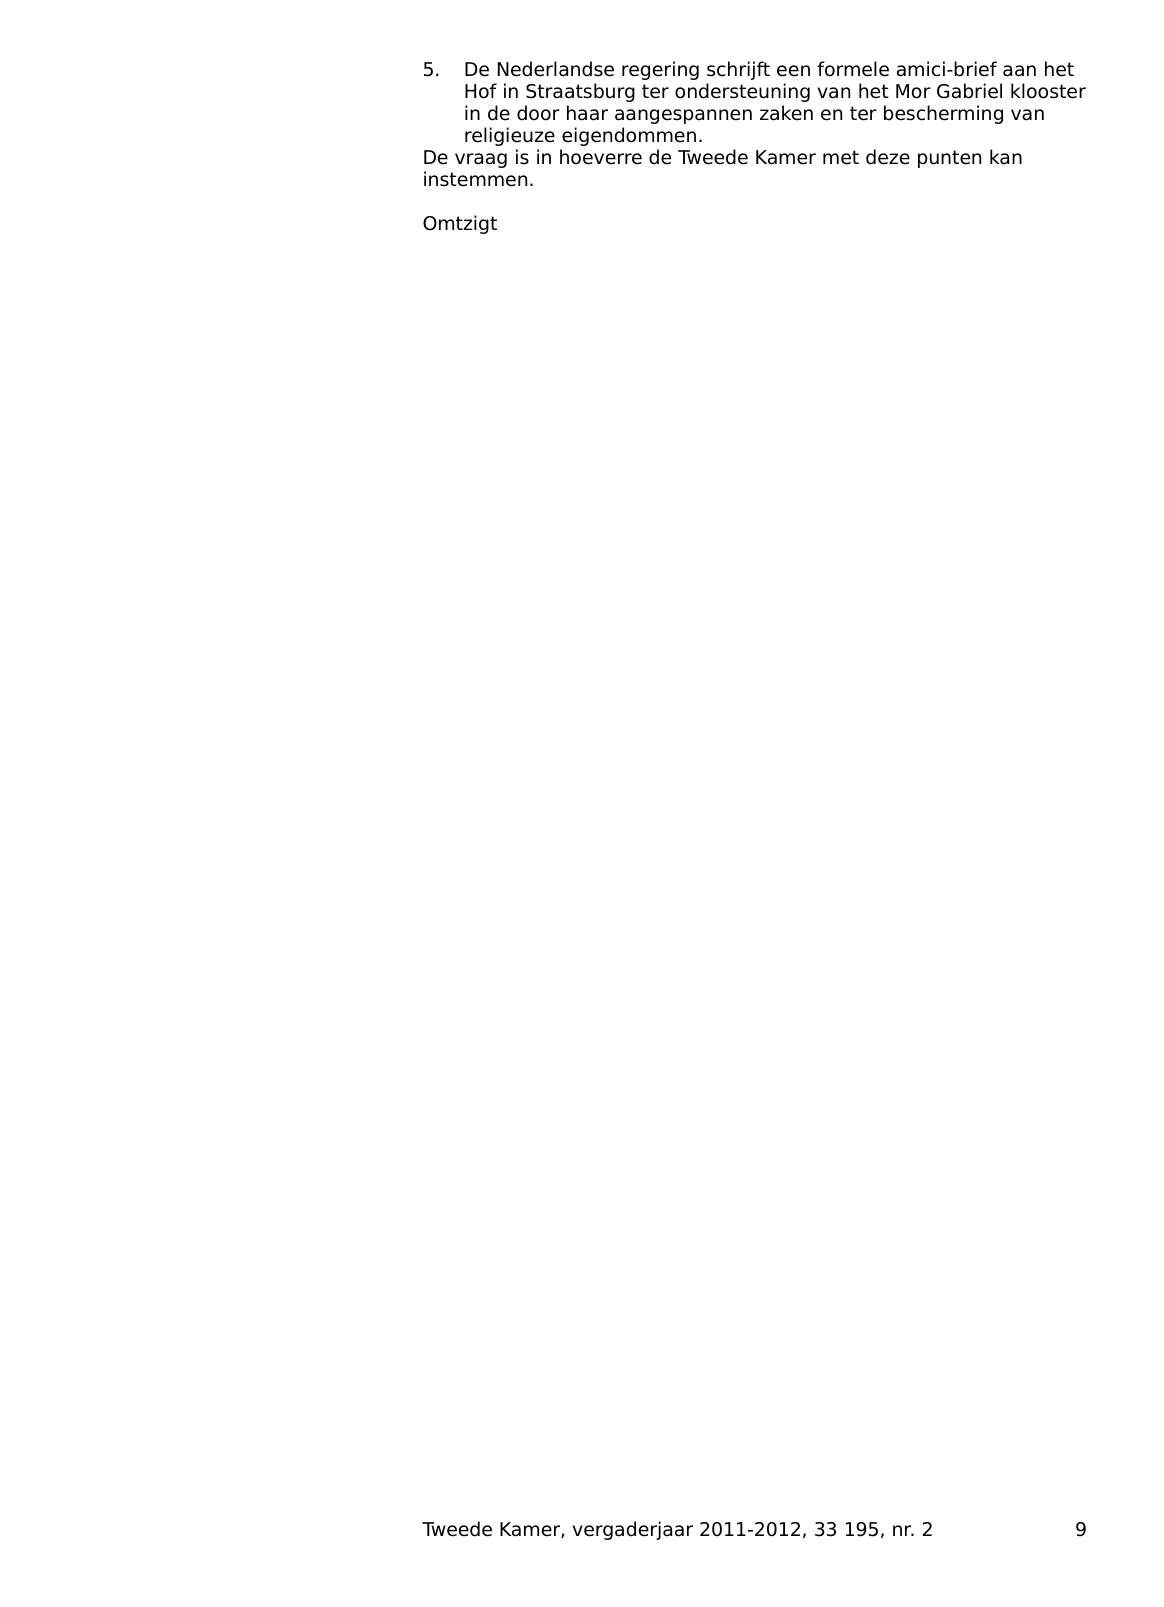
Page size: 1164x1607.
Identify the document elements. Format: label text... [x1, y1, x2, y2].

text De vraag is in hoeverre de Tweede Kamer met deze punten kan instemmen. [422, 147, 1087, 191]
text 5. De Nederlandse regering schrijft een formele amici-brief aan het Hof in Straatsburg ter ondersteuning van het Mor Gabriel klooster in de door haar aangespannen zaken en ter bescherming van religieuze eigendommen. [422, 59, 1087, 147]
text Omtzigt [422, 213, 1087, 235]
